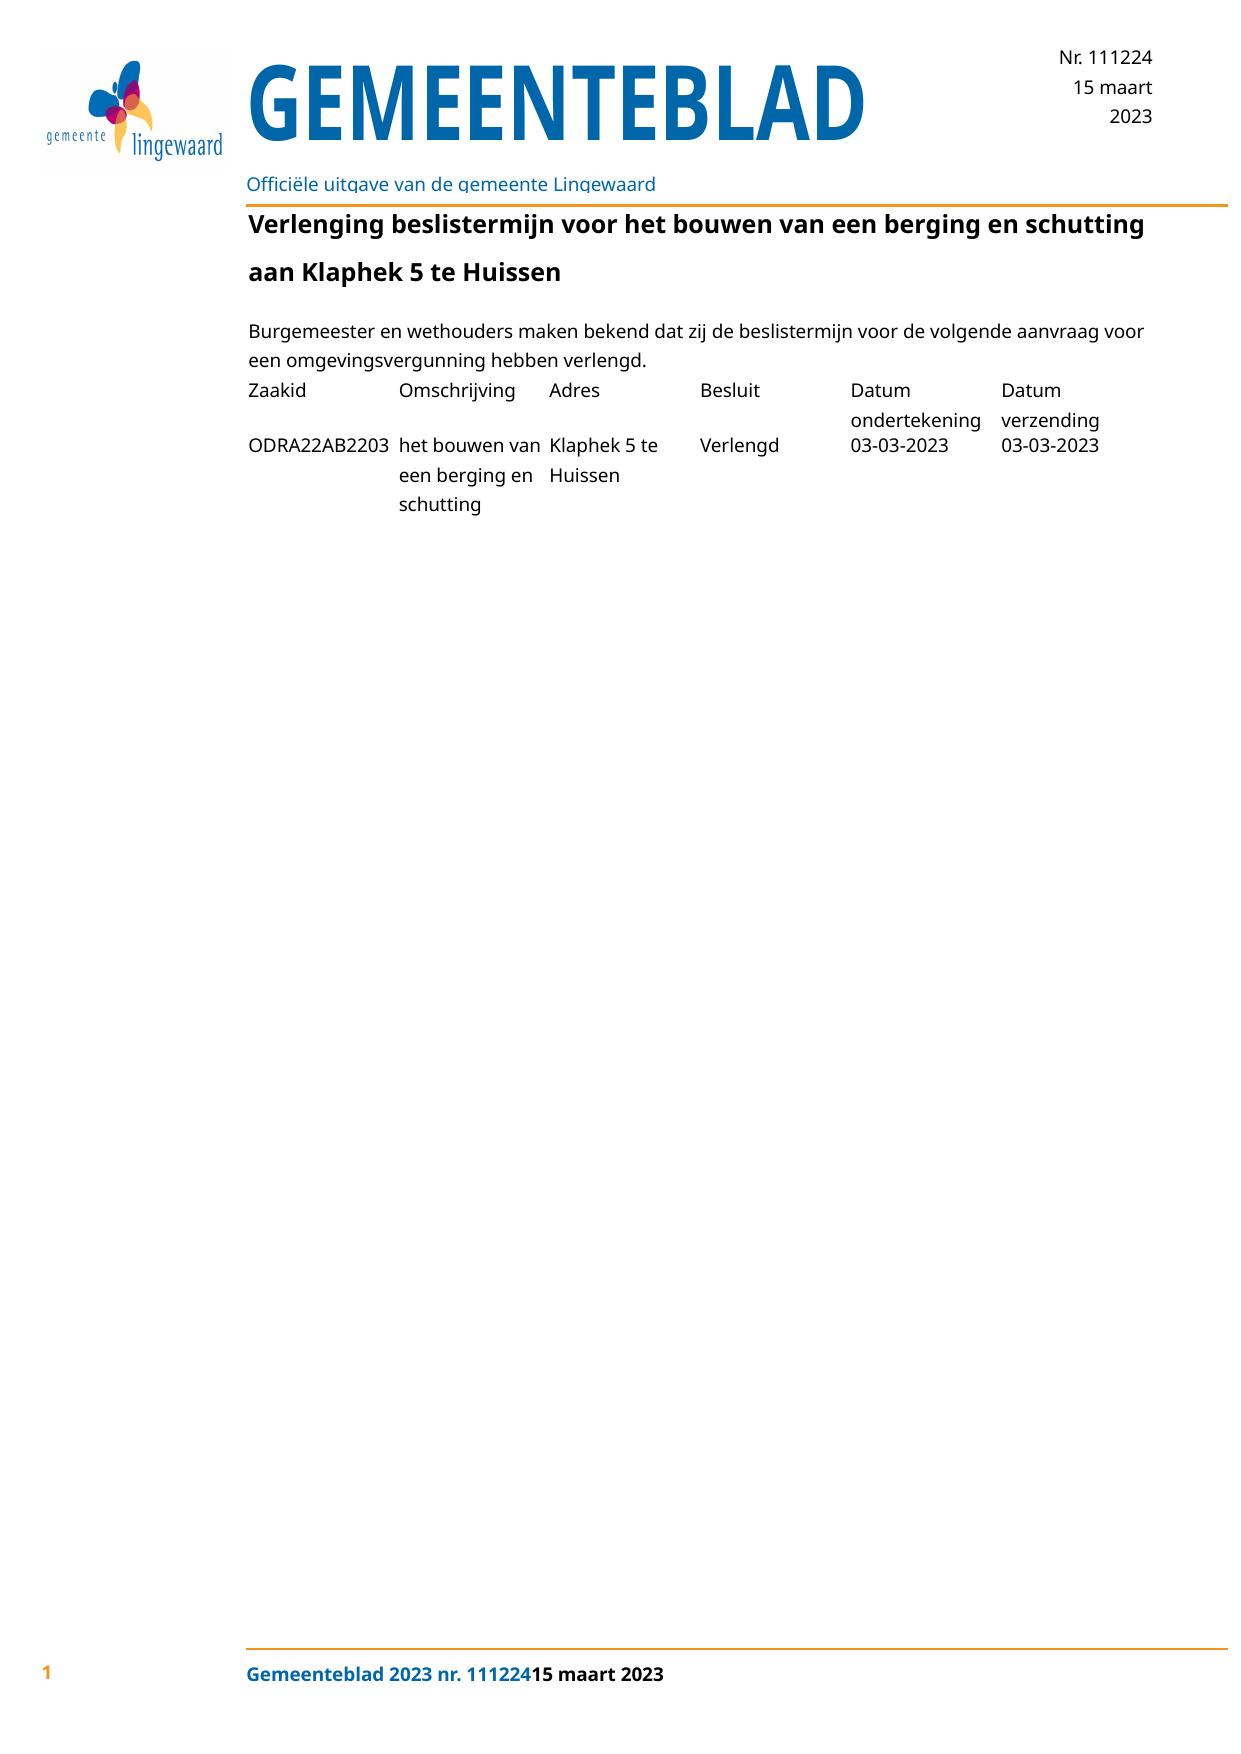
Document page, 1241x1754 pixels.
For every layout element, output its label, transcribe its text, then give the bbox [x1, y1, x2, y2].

table_cell ODRA22AB2203 [248, 433, 398, 517]
table_header Zaakid [248, 377, 398, 432]
table_header Omschrijving [399, 377, 549, 432]
table_cell 03-03-2023 [850, 433, 1001, 517]
table_header Datum verzending [1001, 377, 1152, 432]
table_cell 03-03-2023 [1001, 433, 1152, 517]
table_header Datum ondertekening [850, 377, 1001, 432]
table_cell het bouwen van een berging en schutting [399, 433, 549, 517]
table_header Adres [549, 377, 700, 432]
text Verlenging beslistermijn voor het bouwen van een berging en schutting aan Klaphek 5 te Huissen [248, 207, 1152, 288]
picture [41, 47, 231, 172]
text Burgemeester en wethouders maken bekend dat zij de beslistermijn voor de volgende aanvraag voor een omgevingsvergunning hebben verlengd. [248, 318, 1152, 373]
table_cell Klaphek 5 te Huissen [549, 433, 700, 517]
table_cell Verlengd [700, 433, 850, 517]
table_header Besluit [700, 377, 850, 432]
